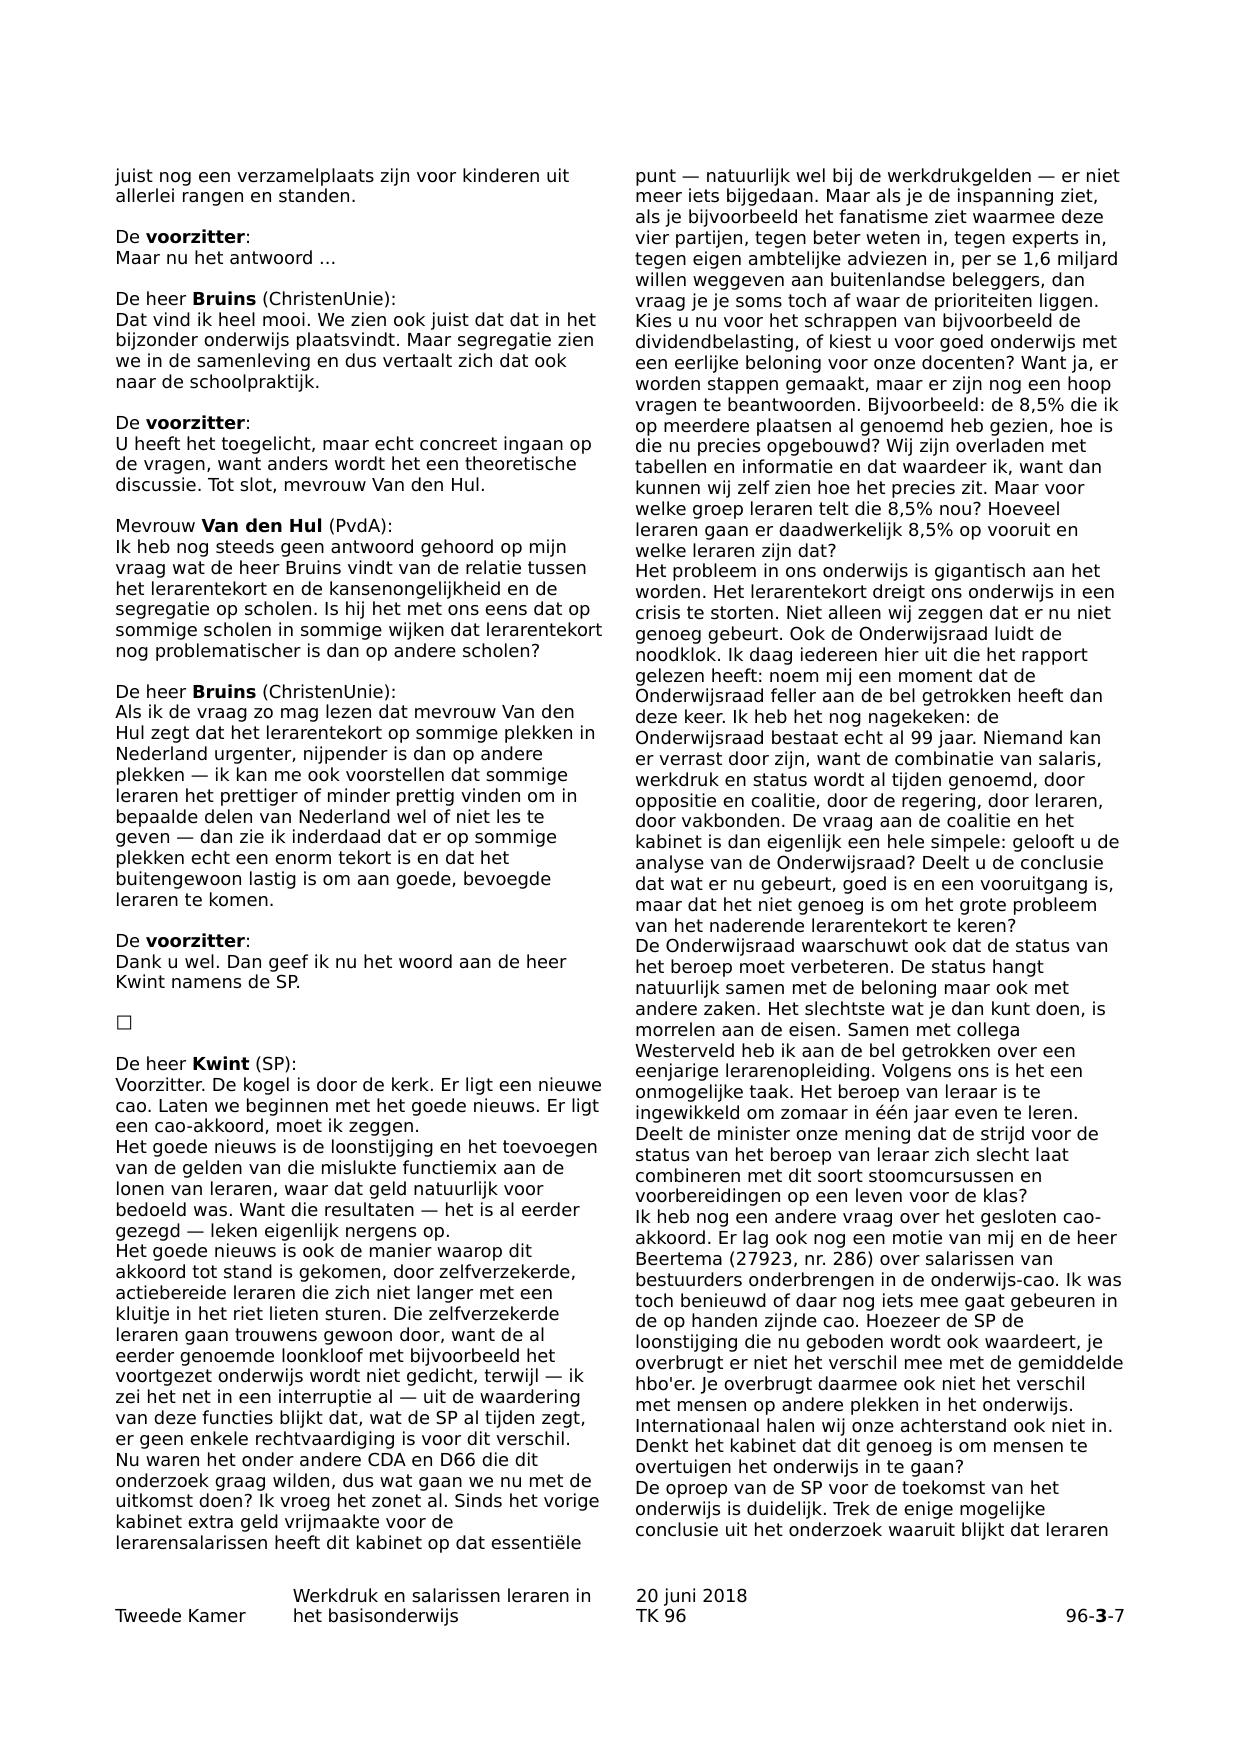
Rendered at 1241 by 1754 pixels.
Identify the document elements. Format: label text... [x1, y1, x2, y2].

text Maar nu het antwoord ... [115, 248, 605, 268]
text Voorzitter. De kogel is door de kerk. Er ligt een nieuwe cao. Laten we beginnen met het goede nieuws. Er ligt een cao-akkoord, moet ik zeggen. [115, 1074, 605, 1137]
text De oproep van de SP voor de toekomst van het onderwijs is duidelijk. Trek de enige mogelijke conclusie uit het onderzoek waaruit blijkt dat leraren [635, 1478, 1125, 1540]
text Nu waren het onder andere CDA en D66 die dit onderzoek graag wilden, dus wat gaan we nu met de uitkomst doen? Ik vroeg het zonet al. Sinds het vorige kabinet extra geld vrijmaakte voor de lerarensalarissen heeft dit kabinet op dat essentiële [115, 1449, 605, 1554]
text Ik heb nog een andere vraag over het gesloten cao-akkoord. Er lag ook nog een motie van mij en de heer Beertema (27923, nr. 286) over salarissen van bestuurders onderbrengen in de onderwijs-cao. Ik was toch benieuwd of daar nog iets mee gaat gebeuren in de op handen zijnde cao. Hoezeer de SP de loonstijging die nu geboden wordt ook waardeert, je overbrugt er niet het verschil mee met de gemiddelde hbo'er. Je overbrugt daarmee ook niet het verschil met mensen op andere plekken in het onderwijs. Internationaal halen wij onze achterstand ook niet in. Denkt het kabinet dat dit genoeg is om mensen te overtuigen het onderwijs in te gaan? [635, 1207, 1125, 1478]
text U heeft het toegelicht, maar echt concreet ingaan op de vragen, want anders wordt het een theoretische discussie. Tot slot, mevrouw Van den Hul. [115, 433, 605, 496]
text Het goede nieuws is de loonstijging en het toevoegen van de gelden van die mislukte functiemix aan de lonen van leraren, waar dat geld natuurlijk voor bedoeld was. Want die resultaten — het is al eerder gezegd — leken eigenlijk nergens op. [115, 1137, 605, 1241]
text Dat vind ik heel mooi. We zien ook juist dat dat in het bijzonder onderwijs plaatsvindt. Maar segregatie zien we in de samenleving en dus vertaalt zich dat ook naar de schoolpraktijk. [115, 309, 605, 393]
text ⬜ [115, 1013, 605, 1034]
text De voorzitter: [115, 227, 605, 248]
text De heer Bruins (ChristenUnie): [115, 682, 605, 702]
text Dank u wel. Dan geef ik nu het woord aan de heer Kwint namens de SP. [115, 951, 605, 993]
text juist nog een verzamelplaats zijn voor kinderen uit allerlei rangen en standen. [115, 165, 605, 207]
text De heer Kwint (SP): [115, 1054, 605, 1074]
text punt — natuurlijk wel bij de werkdrukgelden — er niet meer iets bijgedaan. Maar als je de inspanning ziet, als je bijvoorbeeld het fanatisme ziet waarmee deze vier partijen, tegen beter weten in, tegen experts in, tegen eigen ambtelijke adviezen in, per se 1,6 miljard willen weggeven aan buitenlandse beleggers, dan vraag je je soms toch af waar de prioriteiten liggen. Kies u nu voor het schrappen van bijvoorbeeld de dividendbelasting, of kiest u voor goed onderwijs met een eerlijke beloning voor onze docenten? Want ja, er worden stappen gemaakt, maar er zijn nog een hoop vragen te beantwoorden. Bijvoorbeeld: de 8,5% die ik op meerdere plaatsen al genoemd heb gezien, hoe is die nu precies opgebouwd? Wij zijn overladen met tabellen en informatie en dat waardeer ik, want dan kunnen wij zelf zien hoe het precies zit. Maar voor welke groep leraren telt die 8,5% nou? Hoeveel leraren gaan er daadwerkelijk 8,5% op vooruit en welke leraren zijn dat? [635, 165, 1125, 561]
text De heer Bruins (ChristenUnie): [115, 288, 605, 309]
text De voorzitter: [115, 931, 605, 951]
text De Onderwijsraad waarschuwt ook dat de status van het beroep moet verbeteren. De status hangt natuurlijk samen met de beloning maar ook met andere zaken. Het slechtste wat je dan kunt doen, is morrelen aan de eisen. Samen met collega Westerveld heb ik aan de bel getrokken over een eenjarige lerarenopleiding. Volgens ons is het een onmogelijke taak. Het beroep van leraar is te ingewikkeld om zomaar in één jaar even te leren. Deelt de minister onze mening dat de strijd voor de status van het beroep van leraar zich slecht laat combineren met dit soort stoomcursussen en voorbereidingen op een leven voor de klas? [635, 936, 1125, 1207]
text Mevrouw Van den Hul (PvdA): [115, 516, 605, 537]
text Het probleem in ons onderwijs is gigantisch aan het worden. Het lerarentekort dreigt ons onderwijs in een crisis te storten. Niet alleen wij zeggen dat er nu niet genoeg gebeurt. Ook de Onderwijsraad luidt de noodklok. Ik daag iedereen hier uit die het rapport gelezen heeft: noem mij een moment dat de Onderwijsraad feller aan de bel getrokken heeft dan deze keer. Ik heb het nog nagekeken: de Onderwijsraad bestaat echt al 99 jaar. Niemand kan er verrast door zijn, want de combinatie van salaris, werkdruk en status wordt al tijden genoemd, door oppositie en coalitie, door de regering, door leraren, door vakbonden. De vraag aan de coalitie en het kabinet is dan eigenlijk een hele simpele: gelooft u de analyse van de Onderwijsraad? Deelt u de conclusie dat wat er nu gebeurt, goed is en een vooruitgang is, maar dat het niet genoeg is om het grote probleem van het naderende lerarentekort te keren? [635, 561, 1125, 936]
text Ik heb nog steeds geen antwoord gehoord op mijn vraag wat de heer Bruins vindt van de relatie tussen het lerarentekort en de kansenongelijkheid en de segregatie op scholen. Is hij het met ons eens dat op sommige scholen in sommige wijken dat lerarentekort nog problematischer is dan op andere scholen? [115, 537, 605, 662]
text De voorzitter: [115, 413, 605, 433]
text Het goede nieuws is ook de manier waarop dit akkoord tot stand is gekomen, door zelfverzekerde, actiebereide leraren die zich niet langer met een kluitje in het riet lieten sturen. Die zelfverzekerde leraren gaan trouwens gewoon door, want de al eerder genoemde loonkloof met bijvoorbeeld het voortgezet onderwijs wordt niet gedicht, terwijl — ik zei het net in een interruptie al — uit de waardering van deze functies blijkt dat, wat de SP al tijden zegt, er geen enkele rechtvaardiging is voor dit verschil. [115, 1241, 605, 1449]
text Als ik de vraag zo mag lezen dat mevrouw Van den Hul zegt dat het lerarentekort op sommige plekken in Nederland urgenter, nijpender is dan op andere plekken — ik kan me ook voorstellen dat sommige leraren het prettiger of minder prettig vinden om in bepaalde delen van Nederland wel of niet les te geven — dan zie ik inderdaad dat er op sommige plekken echt een enorm tekort is en dat het buitengewoon lastig is om aan goede, bevoegde leraren te komen. [115, 702, 605, 911]
